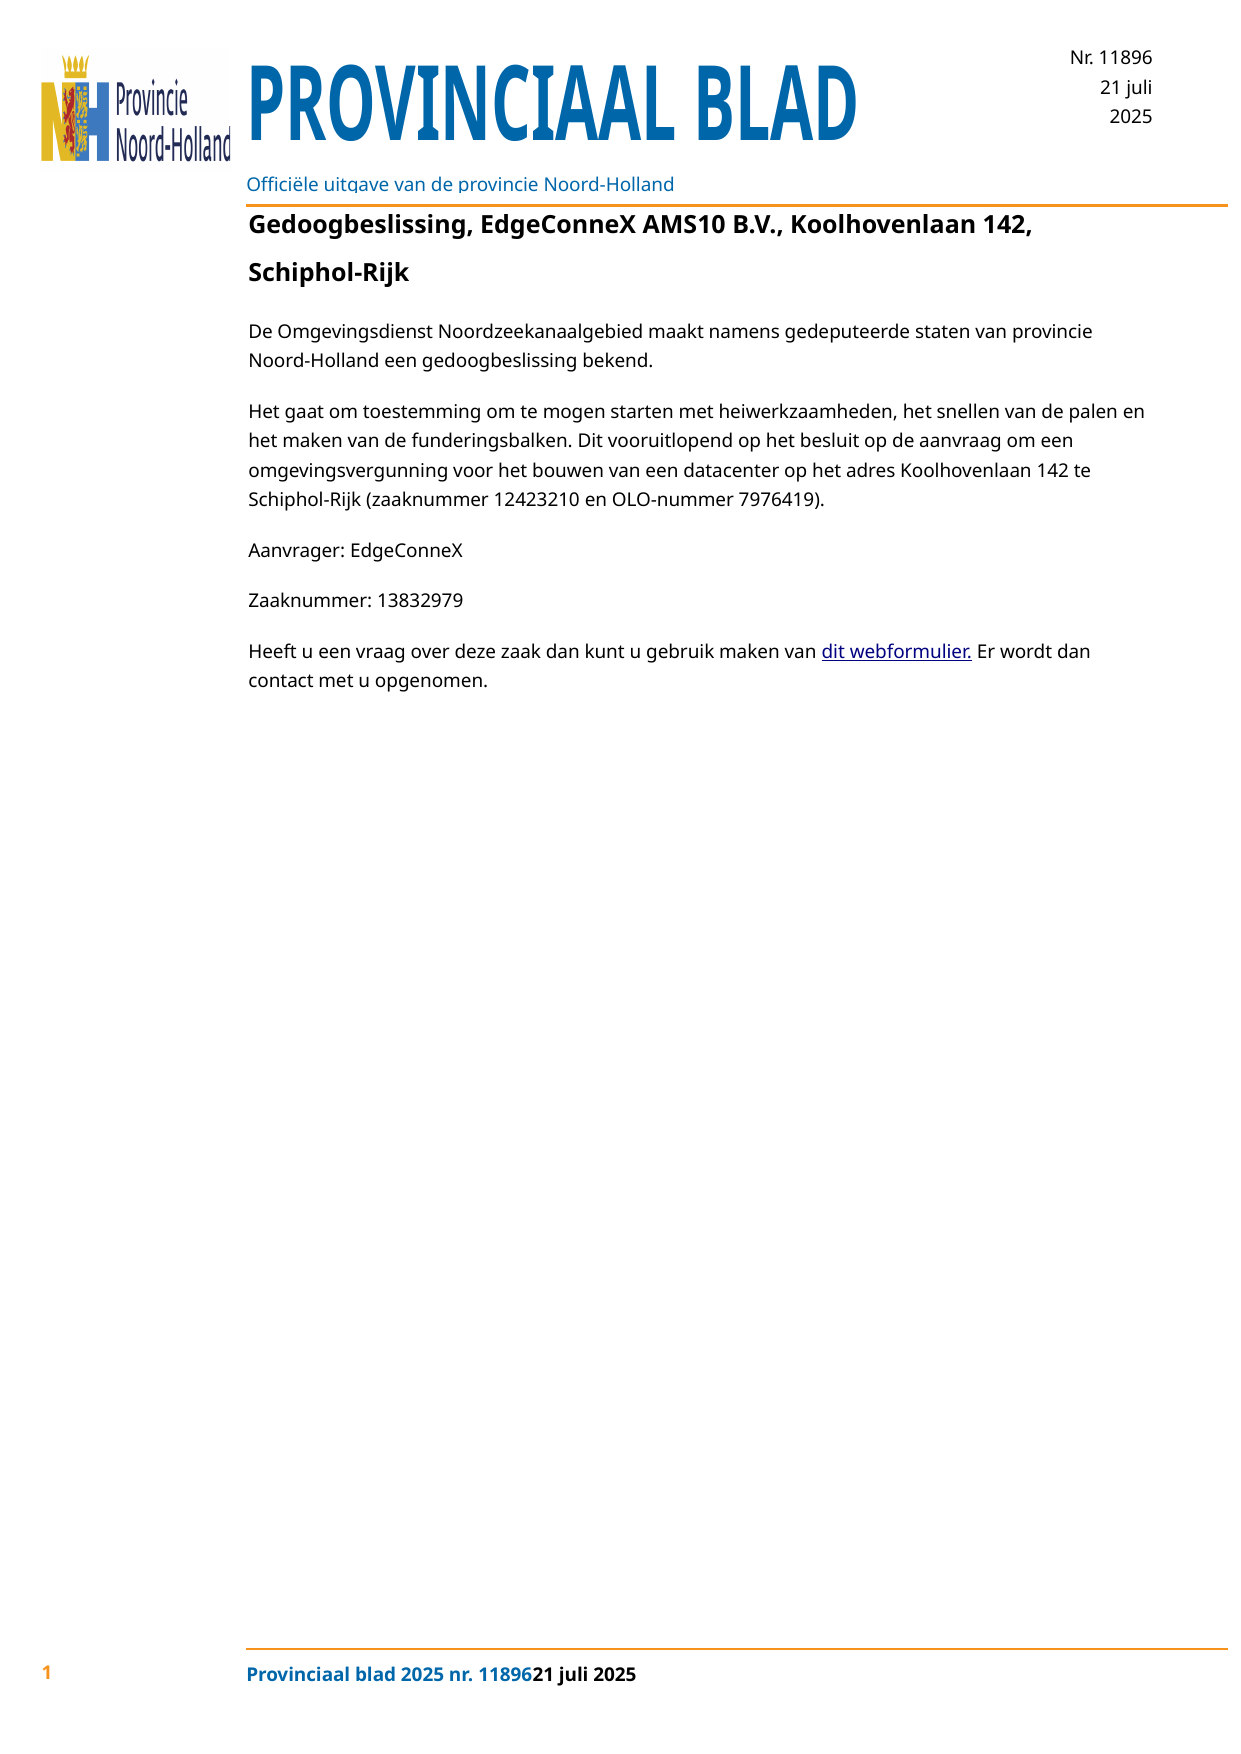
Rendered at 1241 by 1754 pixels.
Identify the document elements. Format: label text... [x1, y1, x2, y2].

text Heeft u een vraag over deze zaak dan kunt u gebruik maken van dit webformulier. Er wordt dan contact met u opgenomen. [248, 638, 1152, 693]
text Aanvrager: EdgeConneX [248, 537, 1152, 563]
text Het gaat om toestemming om te mogen starten met heiwerkzaamheden, het snellen van de palen en het maken van de funderingsbalken. Dit vooruitlopend op het besluit op de aanvraag om een omgevingsvergunning voor het bouwen van een datacenter op het adres Koolhovenlaan 142 te Schiphol-Rijk (zaaknummer 12423210 en OLO-nummer 7976419). [248, 398, 1152, 512]
text Gedoogbeslissing, EdgeConneX AMS10 B.V., Koolhovenlaan 142, Schiphol-Rijk [248, 207, 1152, 288]
picture [41, 47, 231, 172]
text Zaaknummer: 13832979 [248, 587, 1152, 613]
text De Omgevingsdienst Noordzeekanaalgebied maakt namens gedeputeerde staten van provincie Noord-Holland een gedoogbeslissing bekend. [248, 318, 1152, 373]
